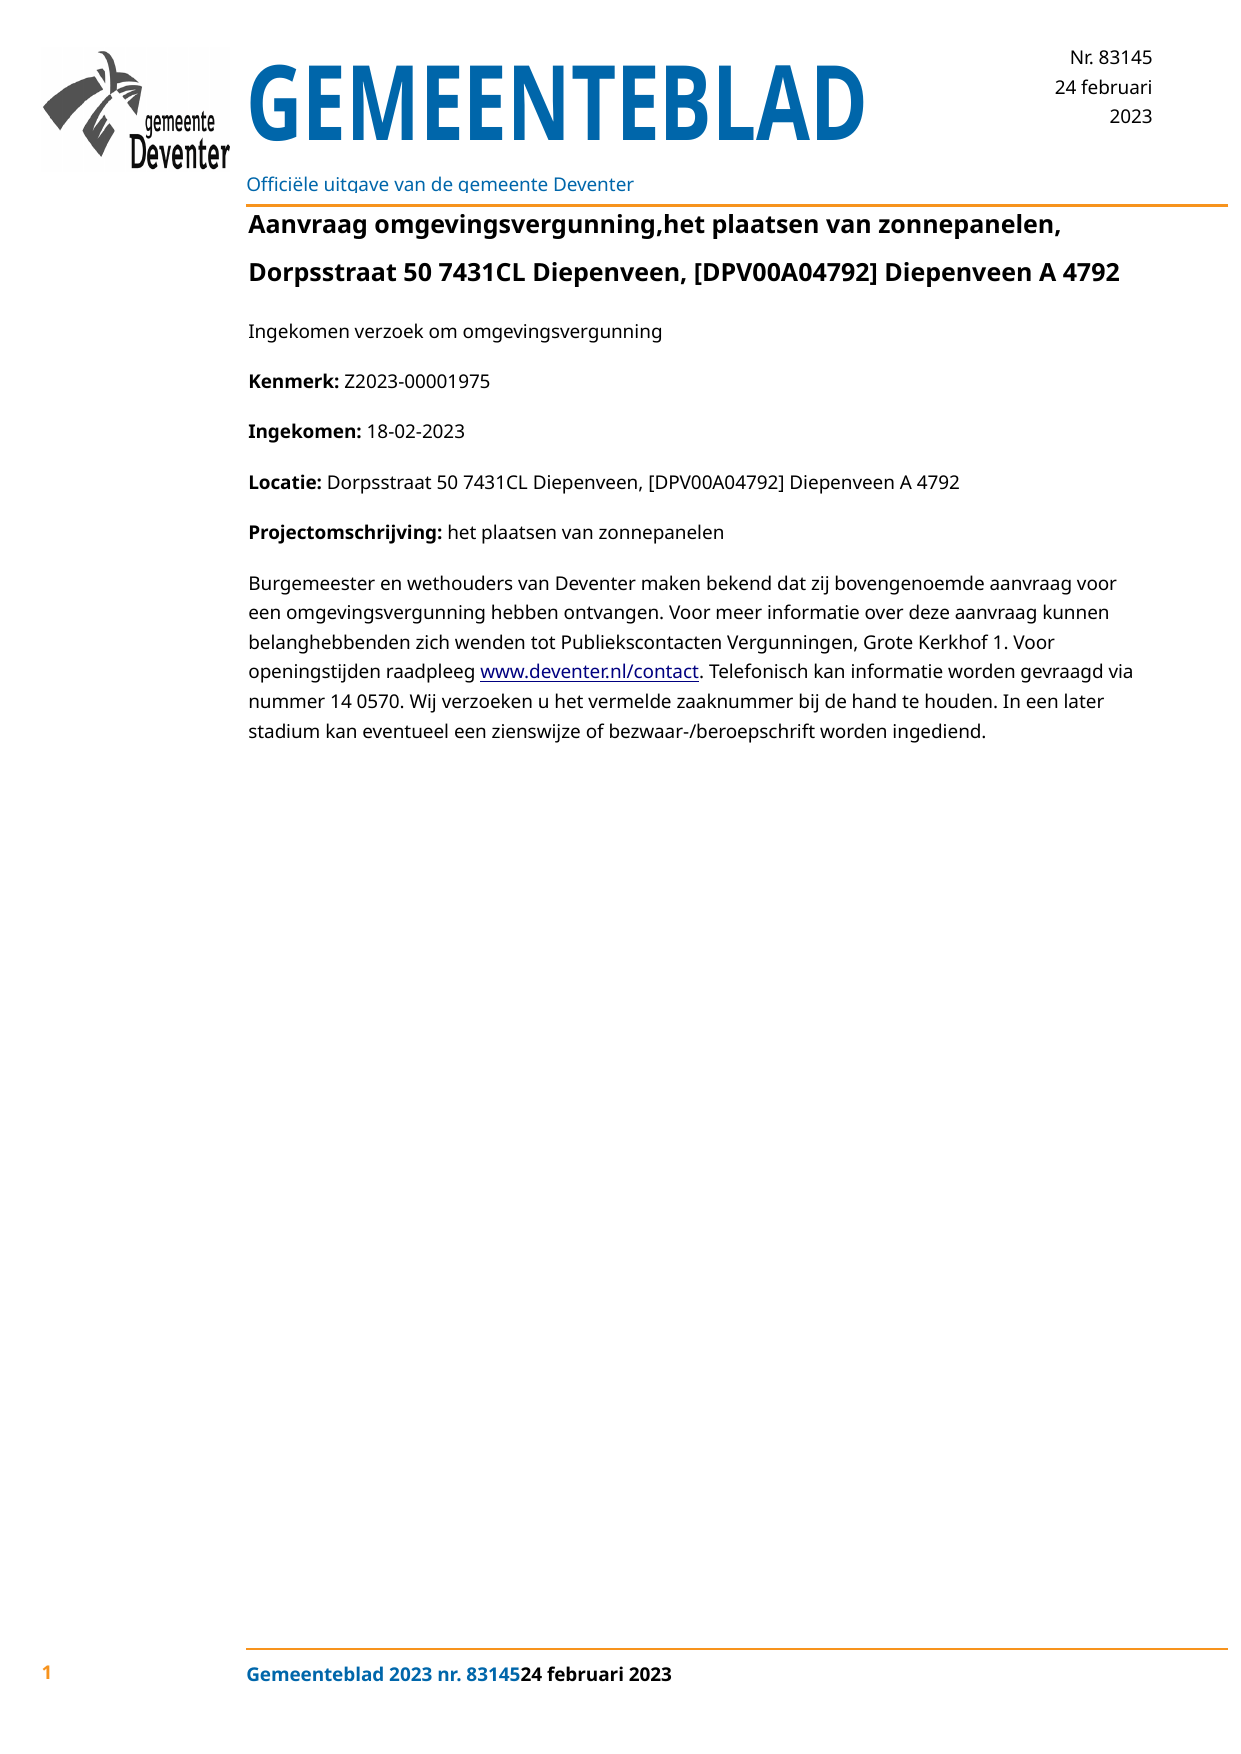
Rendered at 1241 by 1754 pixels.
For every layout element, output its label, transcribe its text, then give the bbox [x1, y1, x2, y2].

text Kenmerk: Z2023-00001975 [248, 368, 1152, 394]
text Locatie: Dorpsstraat 50 7431CL Diepenveen, [DPV00A04792] Diepenveen A 4792 [248, 469, 1152, 495]
picture [41, 47, 231, 172]
text Ingekomen: 18-02-2023 [248, 419, 1152, 444]
text Aanvraag omgevingsvergunning,het plaatsen van zonnepanelen, Dorpsstraat 50 7431CL Diepenveen, [DPV00A04792] Diepenveen A 4792 [248, 207, 1152, 288]
text Ingekomen verzoek om omgevingsvergunning [248, 318, 1152, 344]
text Burgemeester en wethouders van Deventer maken bekend dat zij bovengenoemde aanvraag voor een omgevingsvergunning hebben ontvangen. Voor meer informatie over deze aanvraag kunnen belanghebbenden zich wenden tot Publiekscontacten Vergunningen, Grote Kerkhof 1. Voor openingstijden raadpleeg www.deventer.nl/contact. Telefonisch kan informatie worden gevraagd via nummer 14 0570. Wij verzoeken u het vermelde zaaknummer bij de hand te houden. In een later stadium kan eventueel een zienswijze of bezwaar-/beroepschrift worden ingediend. [248, 570, 1152, 744]
text Projectomschrijving: het plaatsen van zonnepanelen [248, 519, 1152, 545]
